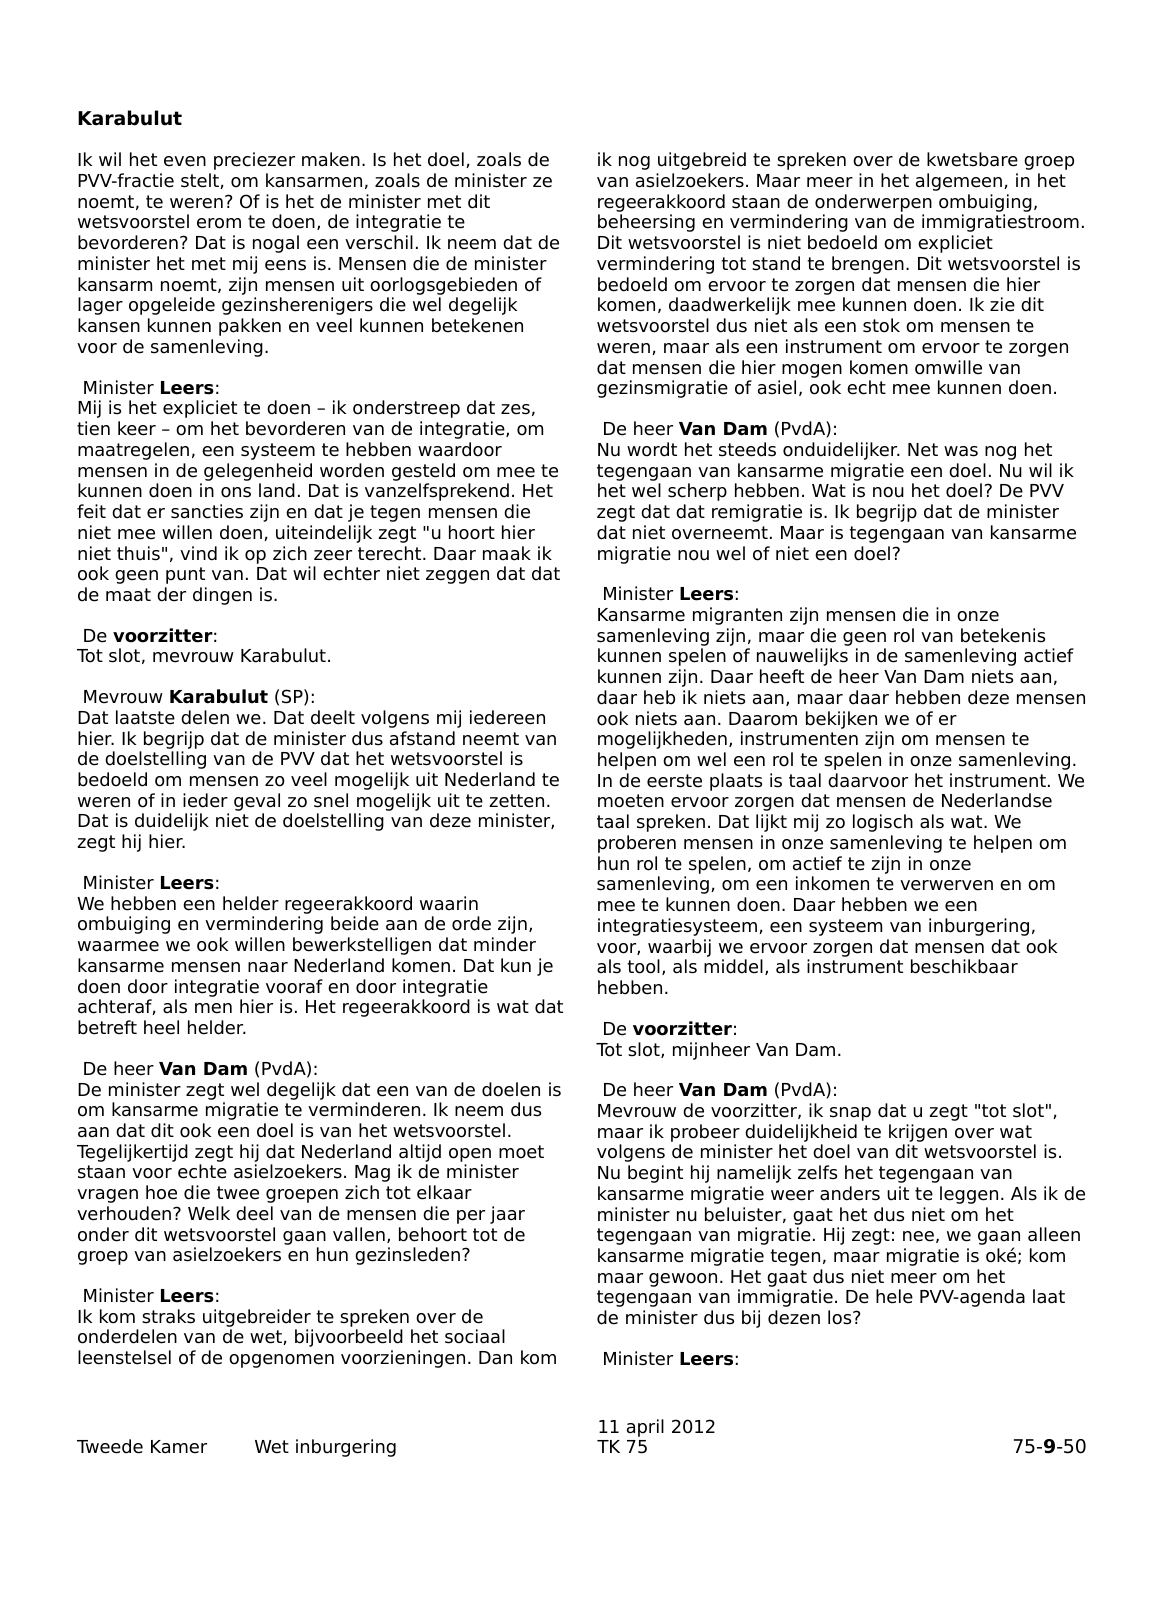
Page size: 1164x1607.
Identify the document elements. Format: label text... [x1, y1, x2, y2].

text Minister Leers: [596, 1349, 1087, 1369]
text Nu wordt het steeds onduidelijker. Net was nog het tegengaan van kansarme migratie een doel. Nu wil ik het wel scherp hebben. Wat is nou het doel? De PVV zegt dat dat remigratie is. Ik begrijp dat de minister dat niet overneemt. Maar is tegengaan van kansarme migratie nou wel of niet een doel? [596, 440, 1087, 564]
text ik nog uitgebreid te spreken over de kwetsbare groep van asielzoekers. Maar meer in het algemeen, in het regeerakkoord staan de onderwerpen ombuiging, beheersing en vermindering van de immigratiestroom. Dit wetsvoorstel is niet bedoeld om expliciet vermindering tot stand te brengen. Dit wetsvoorstel is bedoeld om ervoor te zorgen dat mensen die hier komen, daadwerkelijk mee kunnen doen. Ik zie dit wetsvoorstel dus niet als een stok om mensen te weren, maar als een instrument om ervoor te zorgen dat mensen die hier mogen komen omwille van gezinsmigratie of asiel, ook echt mee kunnen doen. [596, 150, 1087, 399]
text Ik wil het even preciezer maken. Is het doel, zoals de PVV-fractie stelt, om kansarmen, zoals de minister ze noemt, te weren? Of is het de minister met dit wetsvoorstel erom te doen, de integratie te bevorderen? Dat is nogal een verschil. Ik neem dat de minister het met mij eens is. Mensen die de minister kansarm noemt, zijn mensen uit oorlogsgebieden of lager opgeleide gezinsherenigers die wel degelijk kansen kunnen pakken en veel kunnen betekenen voor de samenleving. [77, 150, 567, 357]
text We hebben een helder regeerakkoord waarin ombuiging en vermindering beide aan de orde zijn, waarmee we ook willen bewerkstelligen dat minder kansarme mensen naar Nederland komen. Dat kun je doen door integratie vooraf en door integratie achteraf, als men hier is. Het regeerakkoord is wat dat betreft heel helder. [77, 893, 567, 1039]
text De heer Van Dam (PvdA): [596, 1080, 1087, 1101]
text Minister Leers: [596, 584, 1087, 605]
text De heer Van Dam (PvdA): [596, 419, 1087, 440]
text De minister zegt wel degelijk dat een van de doelen is om kansarme migratie te verminderen. Ik neem dus aan dat dit ook een doel is van het wetsvoorstel. Tegelijkertijd zegt hij dat Nederland altijd open moet staan voor echte asielzoekers. Mag ik de minister vragen hoe die twee groepen zich tot elkaar verhouden? Welk deel van de mensen die per jaar onder dit wetsvoorstel gaan vallen, behoort tot de groep van asielzoekers en hun gezinsleden? [77, 1079, 567, 1266]
text Ik kom straks uitgebreider te spreken over de onderdelen van de wet, bijvoorbeeld het sociaal leenstelsel of de opgenomen voorzieningen. Dan kom [77, 1307, 567, 1369]
text Minister Leers: [77, 873, 567, 893]
text Mevrouw de voorzitter, ik snap dat u zegt "tot slot", maar ik probeer duidelijkheid te krijgen over wat volgens de minister het doel van dit wetsvoorstel is. Nu begint hij namelijk zelfs het tegengaan van kansarme migratie weer anders uit te leggen. Als ik de minister nu beluister, gaat het dus niet om het tegengaan van migratie. Hij zegt: nee, we gaan alleen kansarme migratie tegen, maar migratie is oké; kom maar gewoon. Het gaat dus niet meer om het tegengaan van immigratie. De hele PVV-agenda laat de minister dus bij dezen los? [596, 1101, 1087, 1329]
text Mij is het expliciet te doen – ik onderstreep dat zes, tien keer – om het bevorderen van de integratie, om maatregelen, een systeem te hebben waardoor mensen in de gelegenheid worden gesteld om mee te kunnen doen in ons land. Dat is vanzelfsprekend. Het feit dat er sancties zijn en dat je tegen mensen die niet mee willen doen, uiteindelijk zegt "u hoort hier niet thuis", vind ik op zich zeer terecht. Daar maak ik ook geen punt van. Dat wil echter niet zeggen dat dat de maat der dingen is. [77, 398, 567, 606]
text Minister Leers: [77, 1286, 567, 1307]
text Minister Leers: [77, 377, 567, 398]
text De voorzitter: [596, 1019, 1087, 1039]
text Tot slot, mevrouw Karabulut. [77, 646, 567, 667]
text De heer Van Dam (PvdA): [77, 1059, 567, 1079]
text Dat laatste delen we. Dat deelt volgens mij iedereen hier. Ik begrijp dat de minister dus afstand neemt van de doelstelling van de PVV dat het wetsvoorstel is bedoeld om mensen zo veel mogelijk uit Nederland te weren of in ieder geval zo snel mogelijk uit te zetten. Dat is duidelijk niet de doelstelling van deze minister, zegt hij hier. [77, 708, 567, 853]
text Kansarme migranten zijn mensen die in onze samenleving zijn, maar die geen rol van betekenis kunnen spelen of nauwelijks in de samenleving actief kunnen zijn. Daar heeft de heer Van Dam niets aan, daar heb ik niets aan, maar daar hebben deze mensen ook niets aan. Daarom bekijken we of er mogelijkheden, instrumenten zijn om mensen te helpen om wel een rol te spelen in onze samenleving. In de eerste plaats is taal daarvoor het instrument. We moeten ervoor zorgen dat mensen de Nederlandse taal spreken. Dat lijkt mij zo logisch als wat. We proberen mensen in onze samenleving te helpen om hun rol te spelen, om actief te zijn in onze samenleving, om een inkomen te verwerven en om mee te kunnen doen. Daar hebben we een integratiesysteem, een systeem van inburgering, voor, waarbij we ervoor zorgen dat mensen dat ook als tool, als middel, als instrument beschikbaar hebben. [596, 605, 1087, 999]
text De voorzitter: [77, 626, 567, 646]
text Mevrouw Karabulut (SP): [77, 687, 567, 708]
text Tot slot, mijnheer Van Dam. [596, 1039, 1087, 1060]
